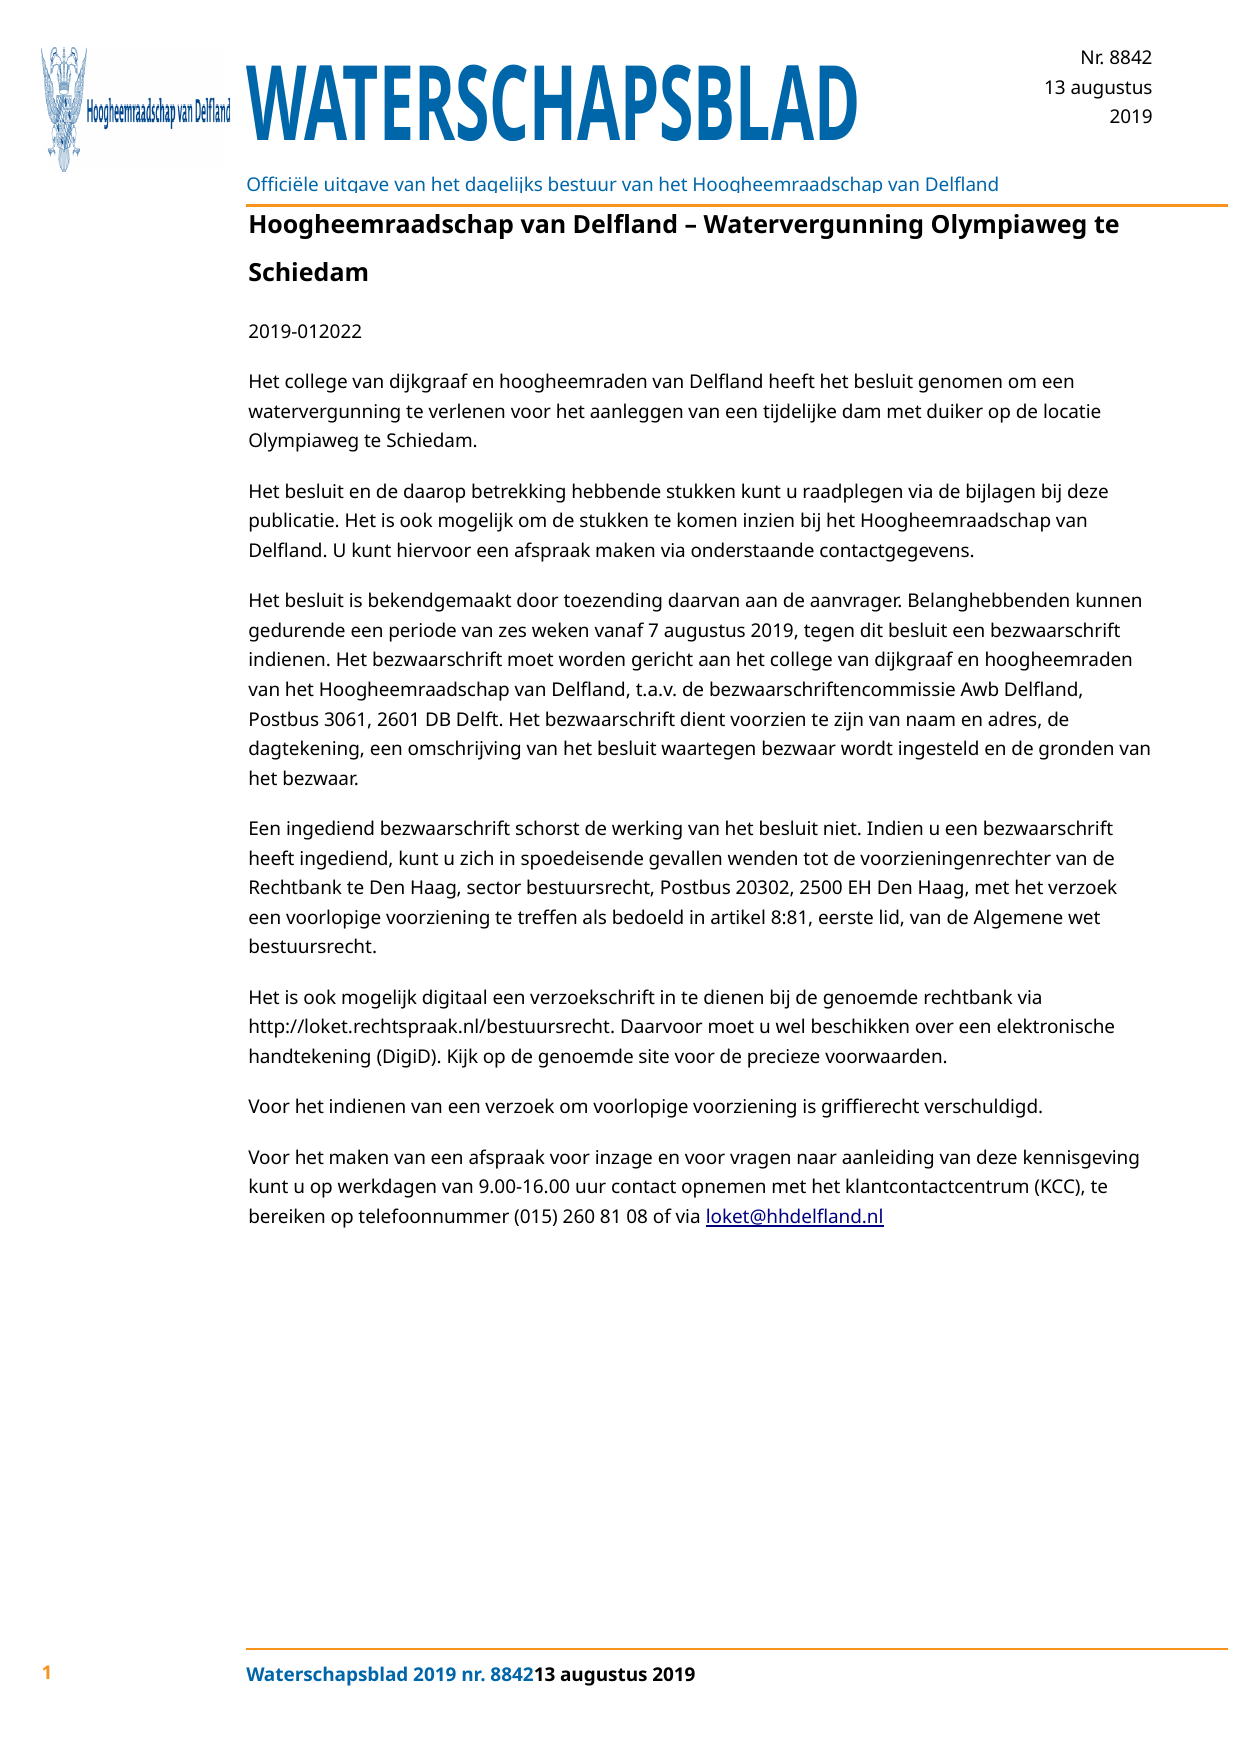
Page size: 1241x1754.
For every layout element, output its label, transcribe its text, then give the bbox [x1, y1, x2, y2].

text Voor het indienen van een verzoek om voorlopige voorziening is griffierecht verschuldigd. [248, 1094, 1152, 1119]
text Het besluit en de daarop betrekking hebbende stukken kunt u raadplegen via de bijlagen bij deze publicatie. Het is ook mogelijk om de stukken te komen inzien bij het Hoogheemraadschap van Delfland. U kunt hiervoor een afspraak maken via onderstaande contactgegevens. [248, 478, 1152, 563]
text Het besluit is bekendgemaakt door toezending daarvan aan de aanvrager. Belanghebbenden kunnen gedurende een periode van zes weken vanaf 7 augustus 2019, tegen dit besluit een bezwaarschrift indienen. Het bezwaarschrift moet worden gericht aan het college van dijkgraaf en hoogheemraden van het Hoogheemraadschap van Delfland, t.a.v. de bezwaarschriftencommissie Awb Delfland, Postbus 3061, 2601 DB Delft. Het bezwaarschrift dient voorzien te zijn van naam en adres, de dagtekening, een omschrijving van het besluit waartegen bezwaar wordt ingesteld en de gronden van het bezwaar. [248, 587, 1152, 791]
text Het is ook mogelijk digitaal een verzoekschrift in te dienen bij de genoemde rechtbank via http://loket.rechtspraak.nl/bestuursrecht. Daarvoor moet u wel beschikken over een elektronische handtekening (DigiD). Kijk op de genoemde site voor de precieze voorwaarden. [248, 984, 1152, 1069]
picture [41, 47, 231, 172]
text Voor het maken van een afspraak voor inzage en voor vragen naar aanleiding van deze kennisgeving kunt u op werkdagen van 9.00-16.00 uur contact opnemen met het klantcontactcentrum (KCC), te bereiken op telefoonnummer (015) 260 81 08 of via loket@hhdelfland.nl [248, 1144, 1152, 1229]
text 2019-012022 [248, 318, 1152, 344]
text Een ingediend bezwaarschrift schorst de werking van het besluit niet. Indien u een bezwaarschrift heeft ingediend, kunt u zich in spoedeisende gevallen wenden tot de voorzieningenrechter van de Rechtbank te Den Haag, sector bestuursrecht, Postbus 20302, 2500 EH Den Haag, met het verzoek een voorlopige voorziening te treffen als bedoeld in artikel 8:81, eerste lid, van de Algemene wet bestuursrecht. [248, 815, 1152, 959]
text Het college van dijkgraaf en hoogheemraden van Delfland heeft het besluit genomen om een watervergunning te verlenen voor het aanleggen van een tijdelijke dam met duiker op de locatie Olympiaweg te Schiedam. [248, 368, 1152, 453]
text Hoogheemraadschap van Delfland – Watervergunning Olympiaweg te Schiedam [248, 207, 1152, 288]
